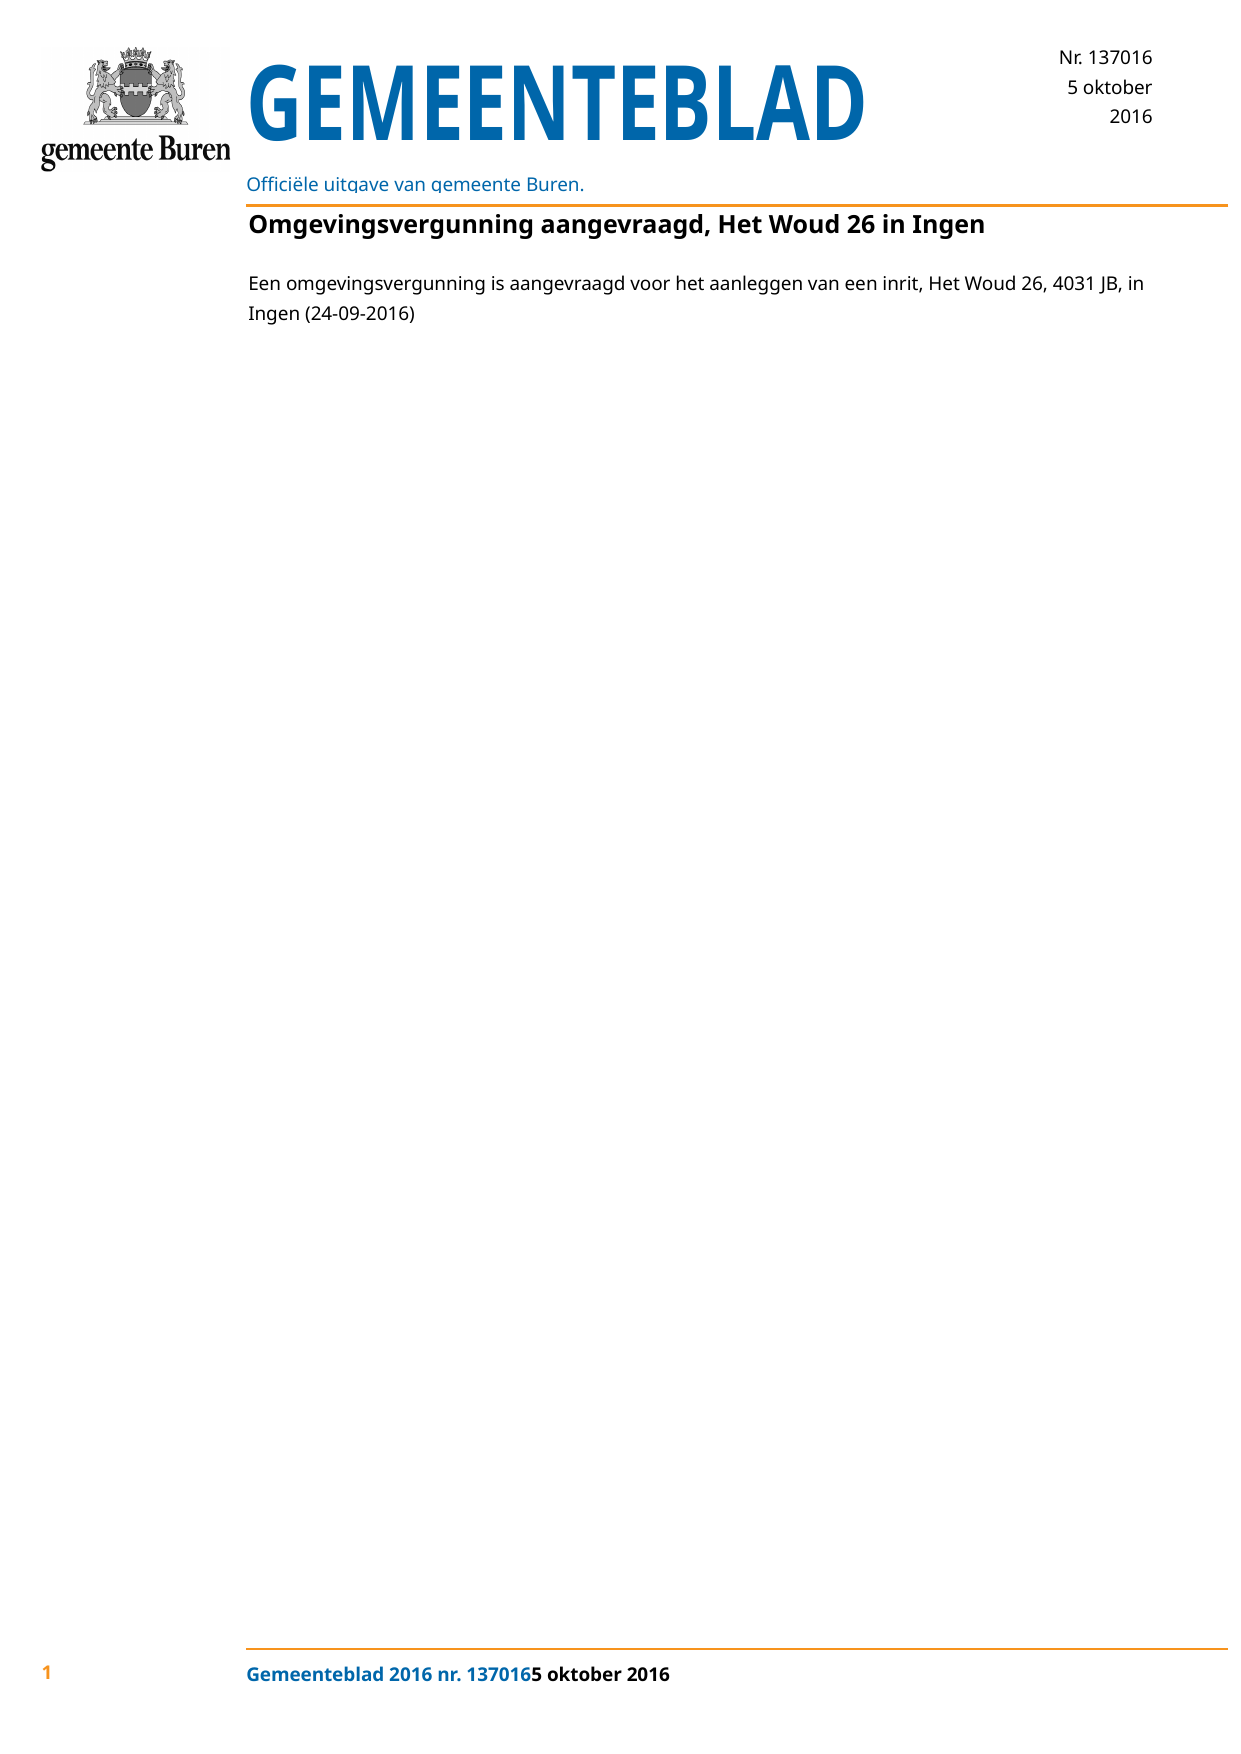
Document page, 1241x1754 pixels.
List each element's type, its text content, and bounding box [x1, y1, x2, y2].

picture [41, 47, 231, 172]
text Een omgevingsvergunning is aangevraagd voor het aanleggen van een inrit, Het Woud 26, 4031 JB, in Ingen (24-09-2016) [248, 270, 1152, 326]
text Omgevingsvergunning aangevraagd, Het Woud 26 in Ingen [248, 207, 1152, 241]
